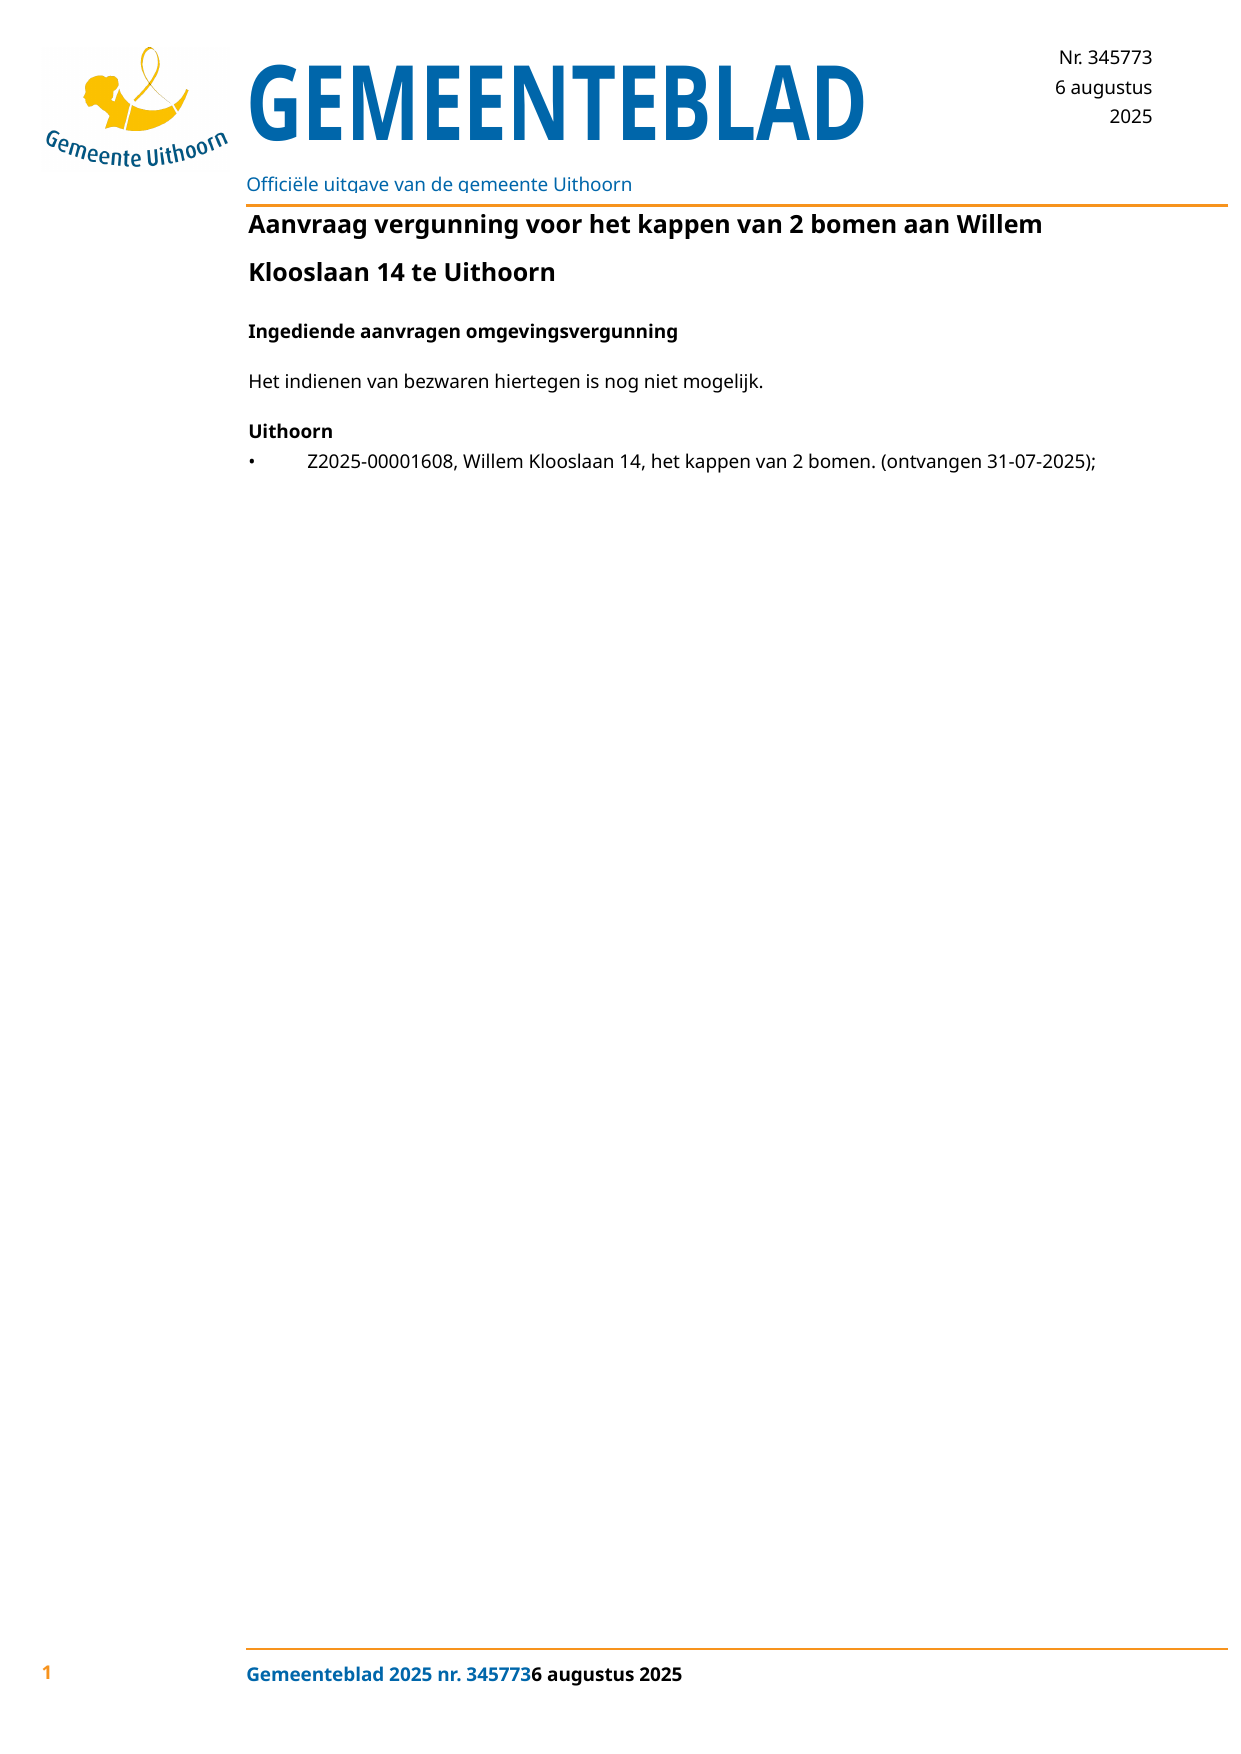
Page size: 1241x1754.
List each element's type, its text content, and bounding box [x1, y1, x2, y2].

text Het indienen van bezwaren hiertegen is nog niet mogelijk. [248, 368, 1152, 394]
picture [41, 47, 231, 172]
list Z2025-00001608, Willem Klooslaan 14, het kappen van 2 bomen. (ontvangen 31-07-2025); [248, 448, 1152, 474]
text Ingediende aanvragen omgevingsvergunning [248, 318, 1152, 344]
text Uithoorn [248, 419, 1152, 444]
text Aanvraag vergunning voor het kappen van 2 bomen aan Willem Klooslaan 14 te Uithoorn [248, 207, 1152, 288]
